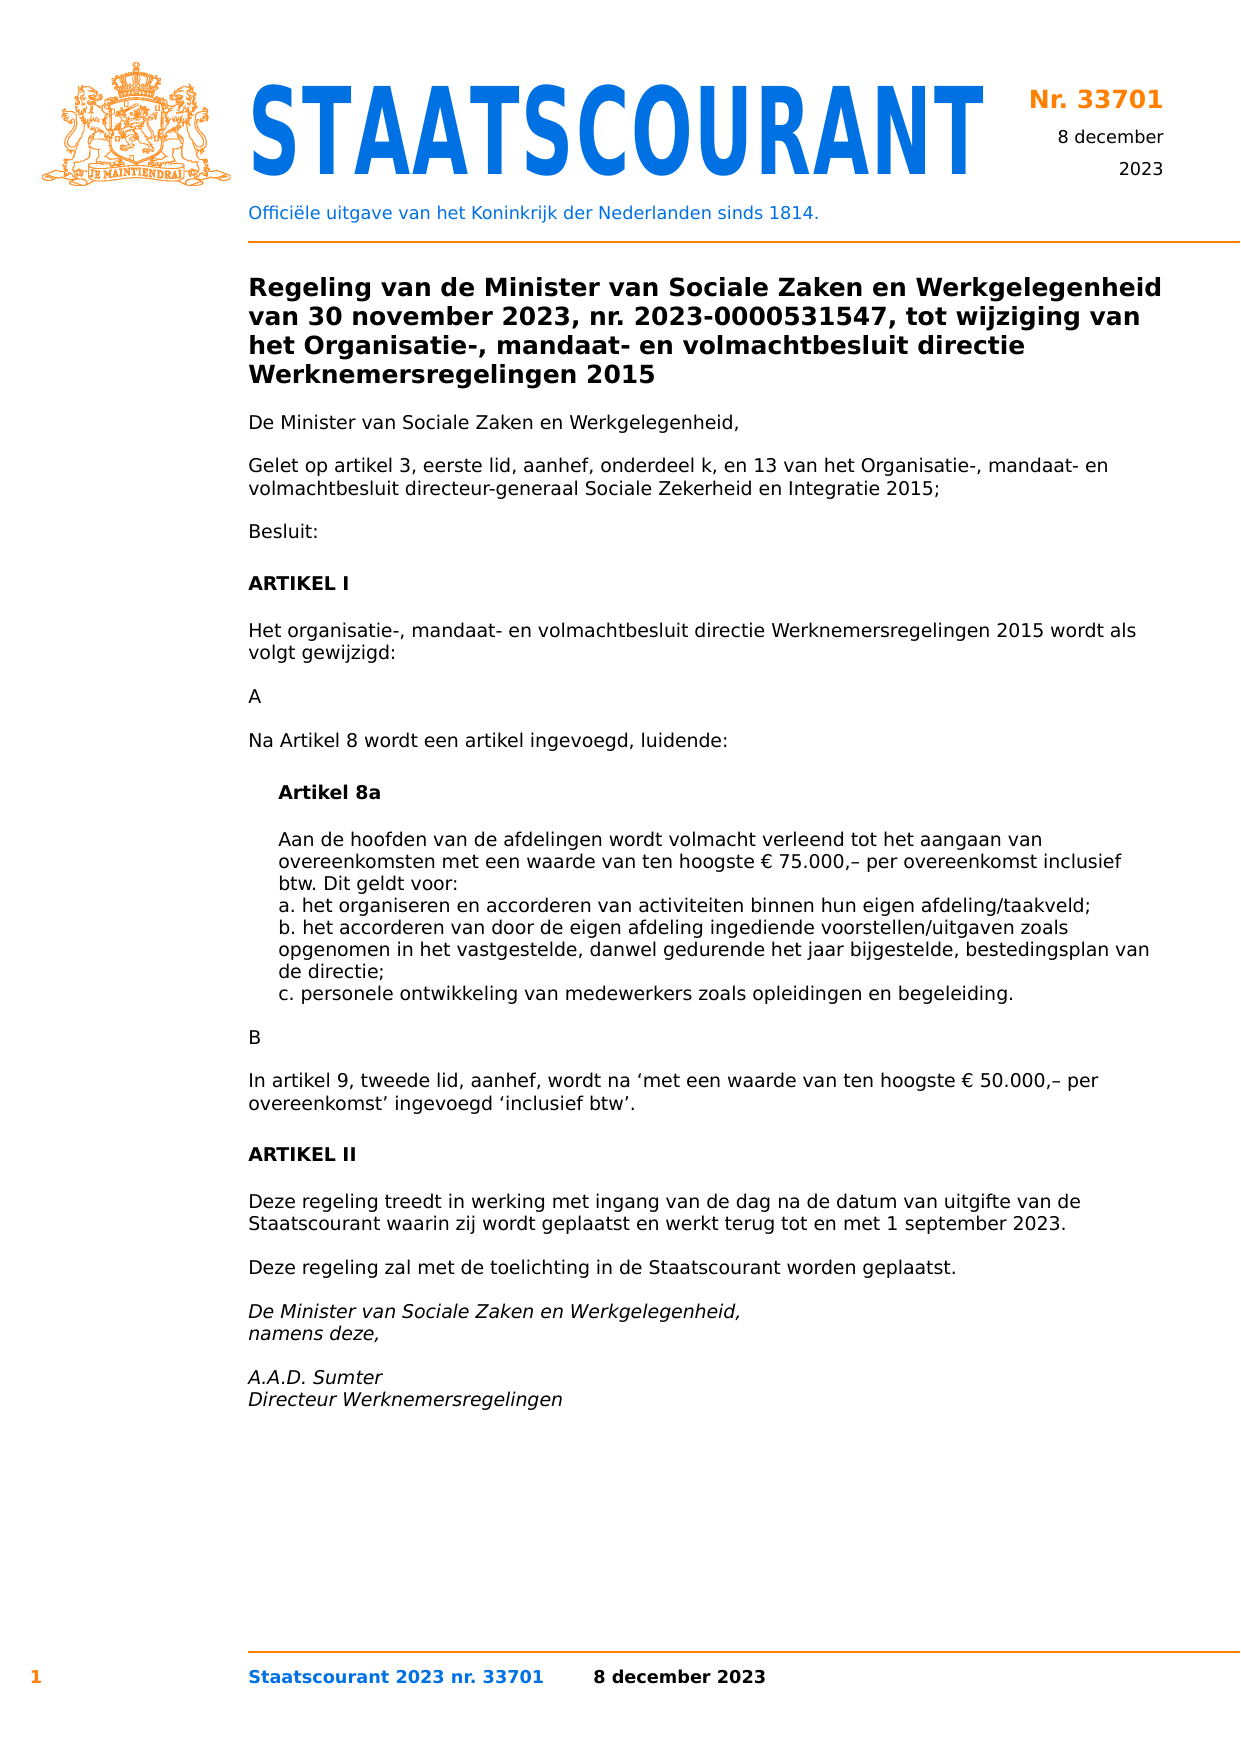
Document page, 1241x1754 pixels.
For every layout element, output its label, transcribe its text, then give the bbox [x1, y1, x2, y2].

table_header STAATSCOURANT [248, 62, 998, 203]
text c. personele ontwikkeling van medewerkers zoals opleidingen en begeleiding. [278, 983, 1163, 1005]
text Aan de hoofden van de afdelingen wordt volmacht verleend tot het aangaan van overeenkomsten met een waarde van ten hoogste € 75.000,– per overeenkomst inclusief btw. Dit geldt voor: [278, 829, 1163, 895]
table_cell 8 december [998, 121, 1240, 153]
table_header Nr. 33701 [998, 62, 1240, 121]
text De Minister van Sociale Zaken en Werkgelegenheid, [248, 412, 1163, 433]
table_cell Officiële uitgave van het Koninkrijk der Nederlanden sinds 1814. [248, 203, 1240, 241]
text In artikel 9, tweede lid, aanhef, wordt na ‘met een waarde van ten hoogste € 50.000,– per overeenkomst’ ingevoegd ‘inclusief btw’. [248, 1070, 1163, 1114]
text Deze regeling treedt in werking met ingang van de dag na de datum van uitgifte van de Staatscourant waarin zij wordt geplaatst en werkt terug tot en met 1 september 2023. [248, 1191, 1163, 1235]
text a. het organiseren en accorderen van activiteiten binnen hun eigen afdeling/taakveld; [278, 895, 1163, 917]
subtitle Artikel 8a [278, 782, 1163, 804]
subtitle Regeling van de Minister van Sociale Zaken en Werkgelegenheid van 30 november 2023, nr. 2023-0000531547, tot wijziging van het Organisatie-, mandaat- en volmachtbesluit directie Werknemersregelingen 2015 [248, 273, 1163, 390]
text Gelet op artikel 3, eerste lid, aanhef, onderdeel k, en 13 van het Organisatie-, mandaat- en volmachtbesluit directeur-generaal Sociale Zekerheid en Integratie 2015; [248, 455, 1163, 499]
text Besluit: [248, 521, 1163, 543]
text Na Artikel 8 wordt een artikel ingevoegd, luidende: [248, 730, 1163, 752]
text B [248, 1027, 1163, 1048]
subtitle ARTIKEL I [248, 573, 1163, 595]
text De Minister van Sociale Zaken en Werkgelegenheid, namens deze, A.A.D. Sumter Directeur Werknemersregelingen [248, 1301, 1163, 1411]
text Deze regeling zal met de toelichting in de Staatscourant worden geplaatst. [248, 1257, 1163, 1279]
text A [248, 686, 1163, 708]
text b. het accorderen van door de eigen afdeling ingediende voorstellen/uitgaven zoals opgenomen in het vastgestelde, danwel gedurende het jaar bijgestelde, bestedingsplan van de directie; [278, 917, 1163, 983]
table_header [25, 62, 248, 241]
picture [41, 62, 231, 186]
table_cell 2023 [998, 153, 1240, 203]
text Het organisatie-, mandaat- en volmachtbesluit directie Werknemersregelingen 2015 wordt als volgt gewijzigd: [248, 620, 1163, 664]
subtitle ARTIKEL II [248, 1144, 1163, 1166]
